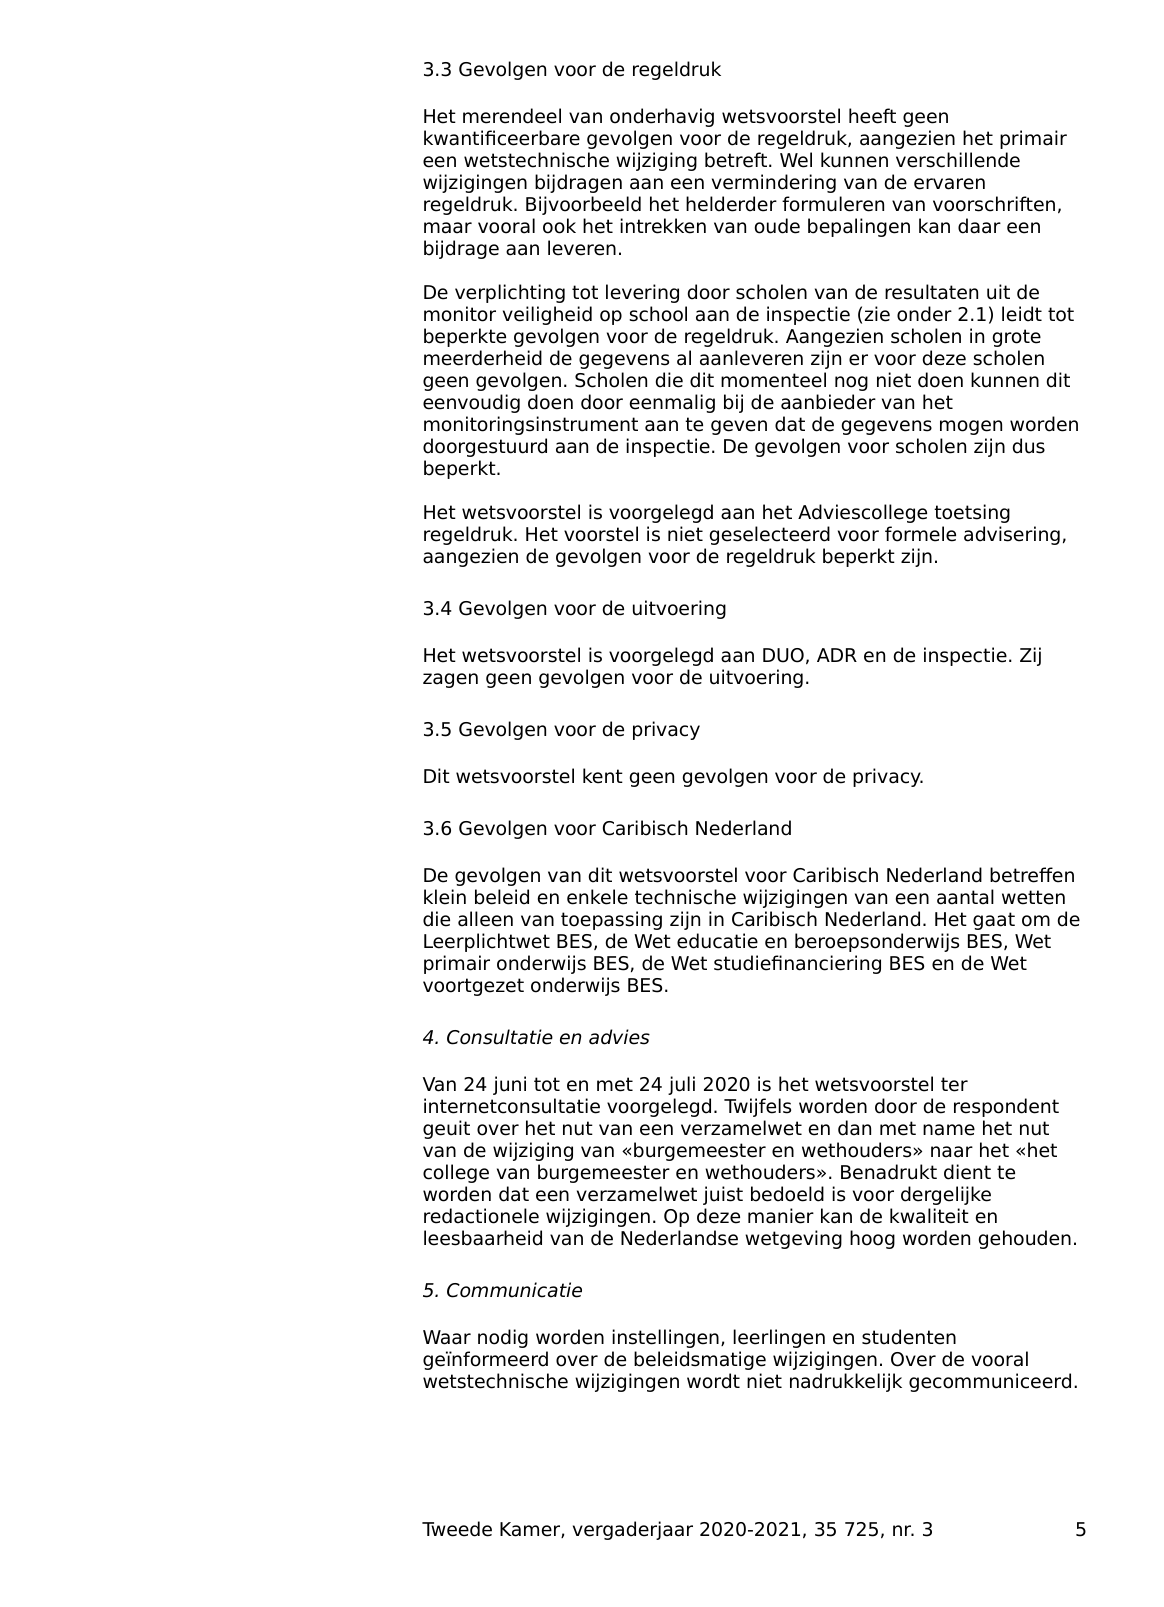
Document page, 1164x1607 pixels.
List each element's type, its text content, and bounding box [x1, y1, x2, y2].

text Waar nodig worden instellingen, leerlingen en studenten geïnformeerd over de beleidsmatige wijzigingen. Over de vooral wetstechnische wijzigingen wordt niet nadrukkelijk gecommuniceerd. [422, 1327, 1087, 1392]
text Van 24 juni tot en met 24 juli 2020 is het wetsvoorstel ter internetconsultatie voorgelegd. Twijfels worden door de respondent geuit over het nut van een verzamelwet en dan met name het nut van de wijziging van «burgemeester en wethouders» naar het «het college van burgemeester en wethouders». Benadrukt dient te worden dat een verzamelwet juist bedoeld is voor dergelijke redactionele wijzigingen. Op deze manier kan de kwaliteit en leesbaarheid van de Nederlandse wetgeving hoog worden gehouden. [422, 1074, 1087, 1249]
subtitle 3.3 Gevolgen voor de regeldruk [422, 59, 1087, 81]
text Het wetsvoorstel is voorgelegd aan het Adviescollege toetsing regeldruk. Het voorstel is niet geselecteerd voor formele advisering, aangezien de gevolgen voor de regeldruk beperkt zijn. [422, 502, 1087, 568]
subtitle 5. Communicatie [422, 1279, 1087, 1302]
text De gevolgen van dit wetsvoorstel voor Caribisch Nederland betreffen klein beleid en enkele technische wijzigingen van een aantal wetten die alleen van toepassing zijn in Caribisch Nederland. Het gaat om de Leerplichtwet BES, de Wet educatie en beroepsonderwijs BES, Wet primair onderwijs BES, de Wet studiefinanciering BES en de Wet voortgezet onderwijs BES. [422, 865, 1087, 997]
text De verplichting tot levering door scholen van de resultaten uit de monitor veiligheid op school aan de inspectie (zie onder 2.1) leidt tot beperkte gevolgen voor de regeldruk. Aangezien scholen in grote meerderheid de gegevens al aanleveren zijn er voor deze scholen geen gevolgen. Scholen die dit momenteel nog niet doen kunnen dit eenvoudig doen door eenmalig bij de aanbieder van het monitoringsinstrument aan te geven dat de gegevens mogen worden doorgestuurd aan de inspectie. De gevolgen voor scholen zijn dus beperkt. [422, 282, 1087, 480]
subtitle 3.4 Gevolgen voor de uitvoering [422, 598, 1087, 620]
subtitle 3.6 Gevolgen voor Caribisch Nederland [422, 818, 1087, 840]
text Dit wetsvoorstel kent geen gevolgen voor de privacy. [422, 766, 1087, 788]
subtitle 3.5 Gevolgen voor de privacy [422, 719, 1087, 741]
text Het wetsvoorstel is voorgelegd aan DUO, ADR en de inspectie. Zij zagen geen gevolgen voor de uitvoering. [422, 645, 1087, 689]
subtitle 4. Consultatie en advies [422, 1027, 1087, 1049]
text Het merendeel van onderhavig wetsvoorstel heeft geen kwantificeerbare gevolgen voor de regeldruk, aangezien het primair een wetstechnische wijziging betreft. Wel kunnen verschillende wijzigingen bijdragen aan een vermindering van de ervaren regeldruk. Bijvoorbeeld het helderder formuleren van voorschriften, maar vooral ook het intrekken van oude bepalingen kan daar een bijdrage aan leveren. [422, 106, 1087, 260]
